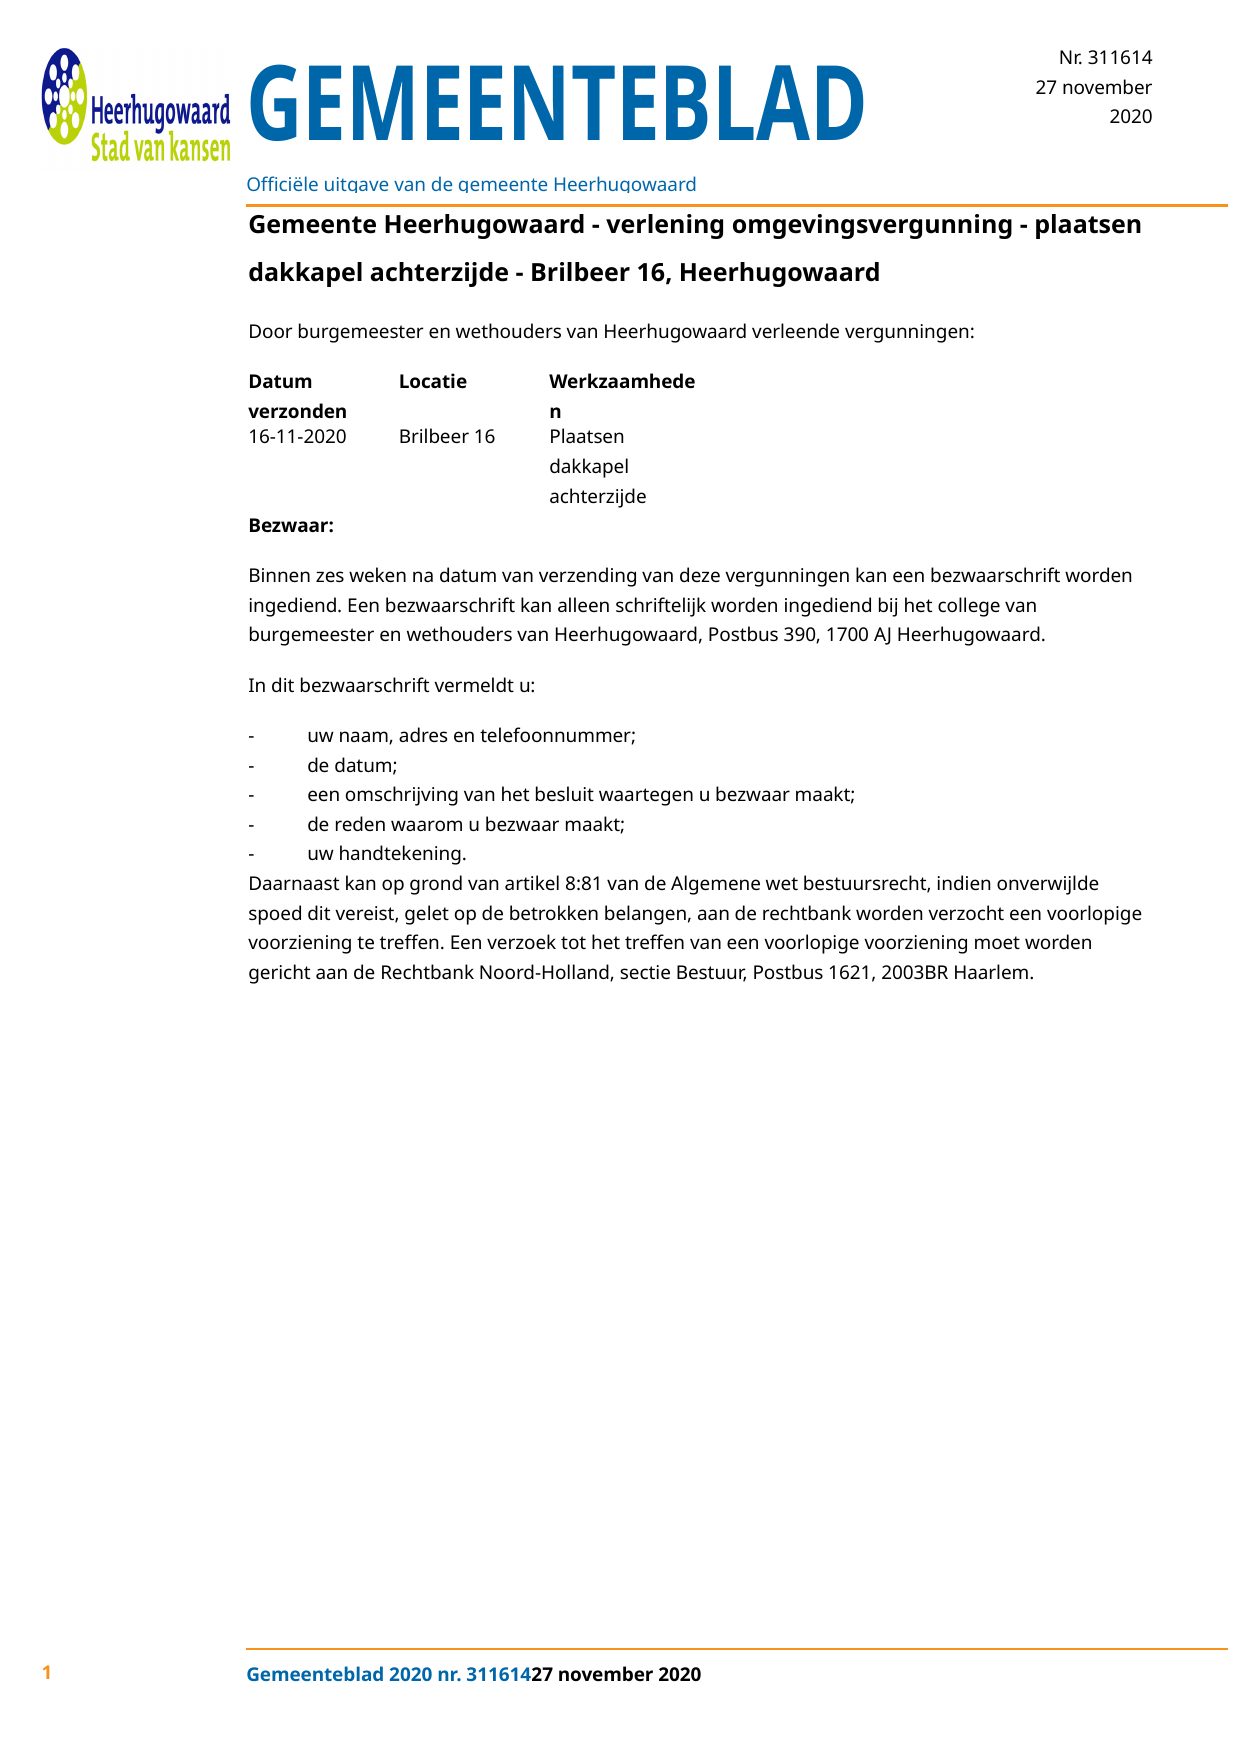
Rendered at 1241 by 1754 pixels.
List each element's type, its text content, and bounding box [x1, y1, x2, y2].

list uw naam, adres en telefoonnummer; [248, 722, 1152, 748]
table_header Werkzaamheden [549, 369, 700, 424]
table_header Locatie [399, 369, 549, 424]
table_header Datum verzonden [248, 369, 398, 424]
table_cell 16-11-2020 [248, 424, 398, 509]
text Door burgemeester en wethouders van Heerhugowaard verleende vergunningen: [248, 318, 1152, 344]
text In dit bezwaarschrift vermeldt u: [248, 672, 1152, 698]
list uw handtekening. [248, 841, 1152, 866]
list de datum; [248, 752, 1152, 778]
text Binnen zes weken na datum van verzending van deze vergunningen kan een bezwaarschrift worden ingediend. Een bezwaarschrift kan alleen schriftelijk worden ingediend bij het college van burgemeester en wethouders van Heerhugowaard, Postbus 390, 1700 AJ Heerhugowaard. [248, 562, 1152, 647]
text Bezwaar: [248, 512, 1152, 538]
table_cell Plaatsen dakkapel achterzijde [549, 424, 700, 509]
table_cell Brilbeer 16 [399, 424, 549, 509]
text Daarnaast kan op grond van artikel 8:81 van de Algemene wet bestuursrecht, indien onverwijlde spoed dit vereist, gelet op de betrokken belangen, aan de rechtbank worden verzocht een voorlopige voorziening te treffen. Een verzoek tot het treffen van een voorlopige voorziening moet worden gericht aan de Rechtbank Noord-Holland, sectie Bestuur, Postbus 1621, 2003BR Haarlem. [248, 870, 1152, 985]
list de reden waarom u bezwaar maakt; [248, 811, 1152, 837]
list een omschrijving van het besluit waartegen u bezwaar maakt; [248, 781, 1152, 807]
picture [41, 47, 231, 172]
text Gemeente Heerhugowaard - verlening omgevingsvergunning - plaatsen dakkapel achterzijde - Brilbeer 16, Heerhugowaard [248, 207, 1152, 288]
